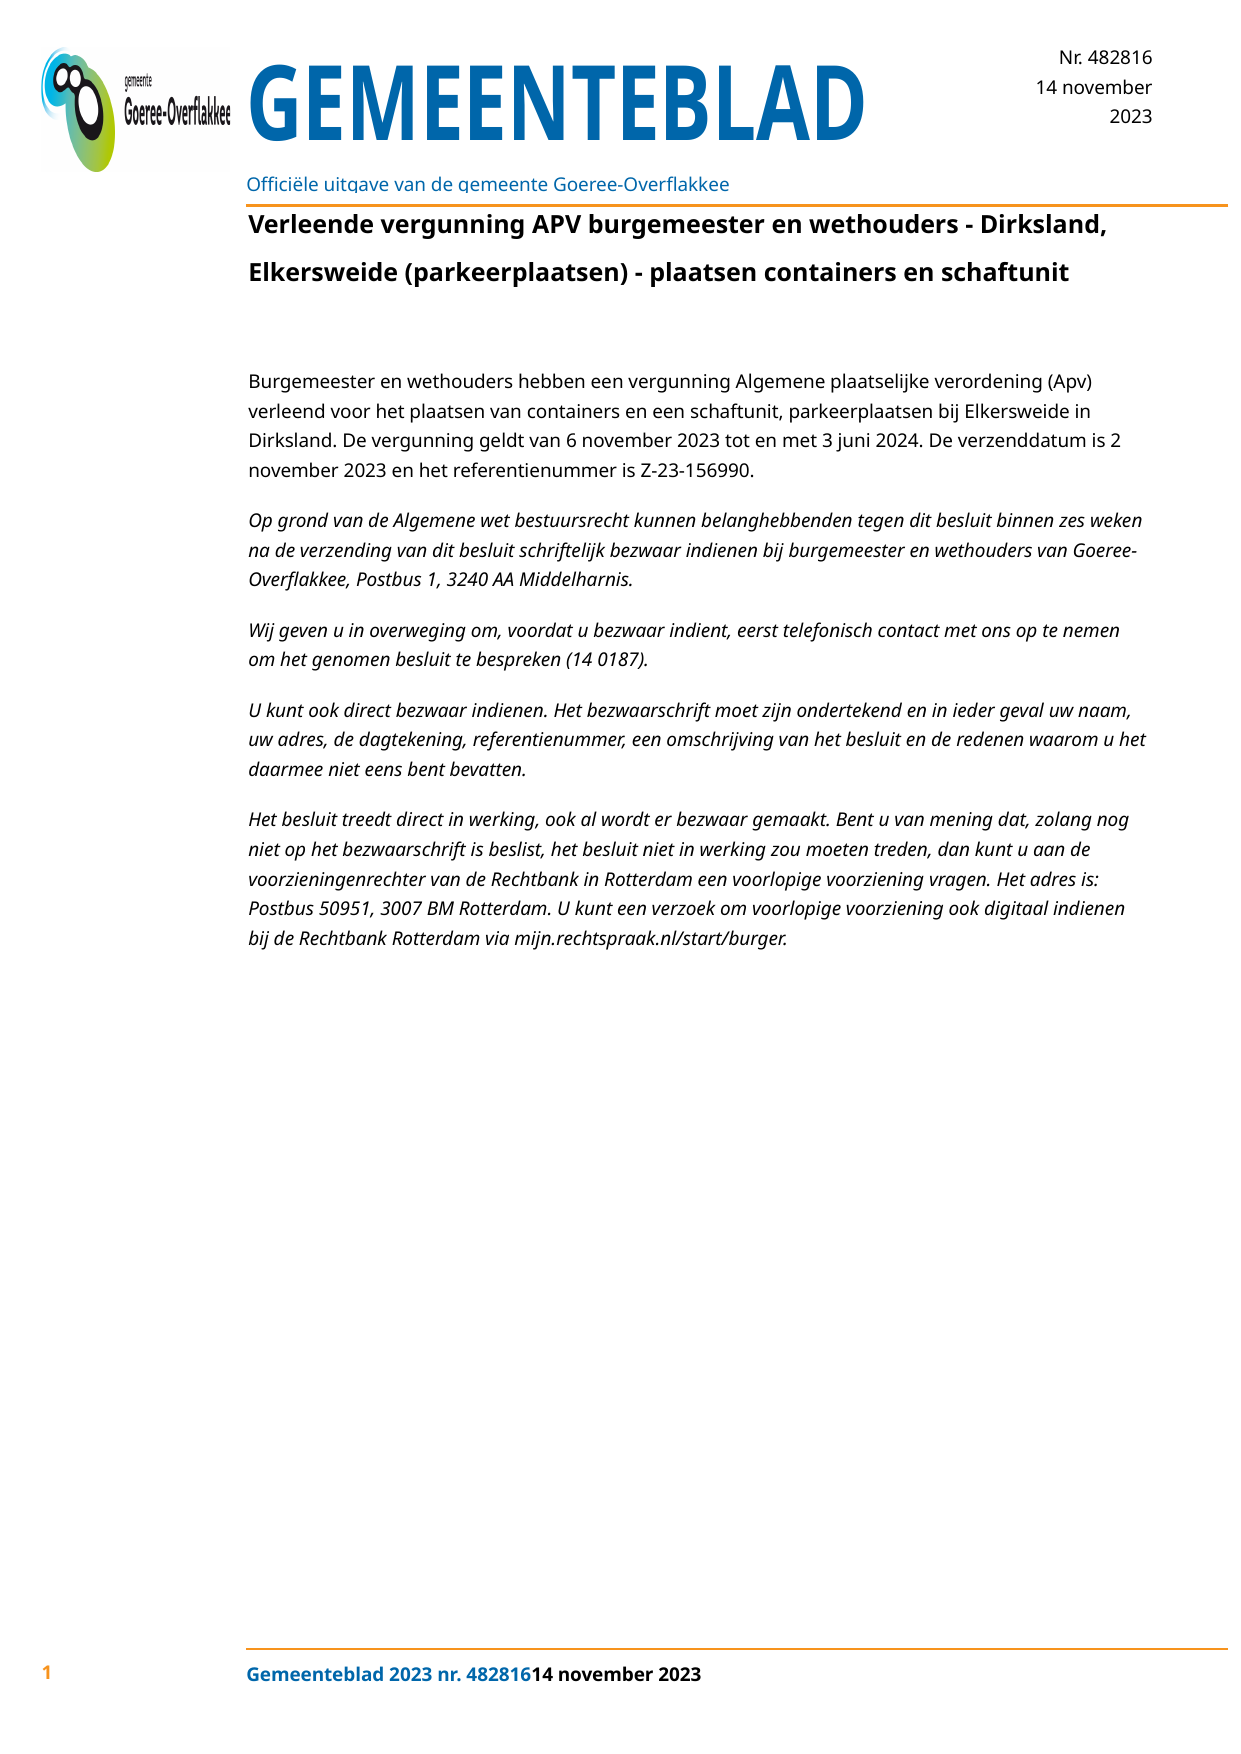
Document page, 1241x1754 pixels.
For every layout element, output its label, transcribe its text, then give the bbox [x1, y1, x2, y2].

picture [41, 47, 231, 172]
text Burgemeester en wethouders hebben een vergunning Algemene plaatselijke verordening (Apv) verleend voor het plaatsen van containers en een schaftunit, parkeerplaatsen bij Elkersweide in Dirksland. De vergunning geldt van 6 november 2023 tot en met 3 juni 2024. De verzenddatum is 2 november 2023 en het referentienummer is Z-23-156990. [248, 368, 1152, 483]
text Het besluit treedt direct in werking, ook al wordt er bezwaar gemaakt. Bent u van mening dat, zolang nog niet op het bezwaarschrift is beslist, het besluit niet in werking zou moeten treden, dan kunt u aan de voorzieningenrechter van de Rechtbank in Rotterdam een voorlopige voorziening vragen. Het adres is: Postbus 50951, 3007 BM Rotterdam. U kunt een verzoek om voorlopige voorziening ook digitaal indienen bij de Rechtbank Rotterdam via mijn.rechtspraak.nl/start/burger. [248, 807, 1152, 951]
text Op grond van de Algemene wet bestuursrecht kunnen belanghebbenden tegen dit besluit binnen zes weken na de verzending van dit besluit schriftelijk bezwaar indienen bij burgemeester en wethouders van Goeree-Overflakkee, Postbus 1, 3240 AA Middelharnis. [248, 507, 1152, 592]
text Wij geven u in overweging om, voordat u bezwaar indient, eerst telefonisch contact met ons op te nemen om het genomen besluit te bespreken (14 0187). [248, 617, 1152, 672]
text U kunt ook direct bezwaar indienen. Het bezwaarschrift moet zijn ondertekend en in ieder geval uw naam, uw adres, de dagtekening, referentienummer, een omschrijving van het besluit en de redenen waarom u het daarmee niet eens bent bevatten. [248, 697, 1152, 782]
text Verleende vergunning APV burgemeester en wethouders - Dirksland, Elkersweide (parkeerplaatsen) - plaatsen containers en schaftunit [248, 207, 1152, 288]
